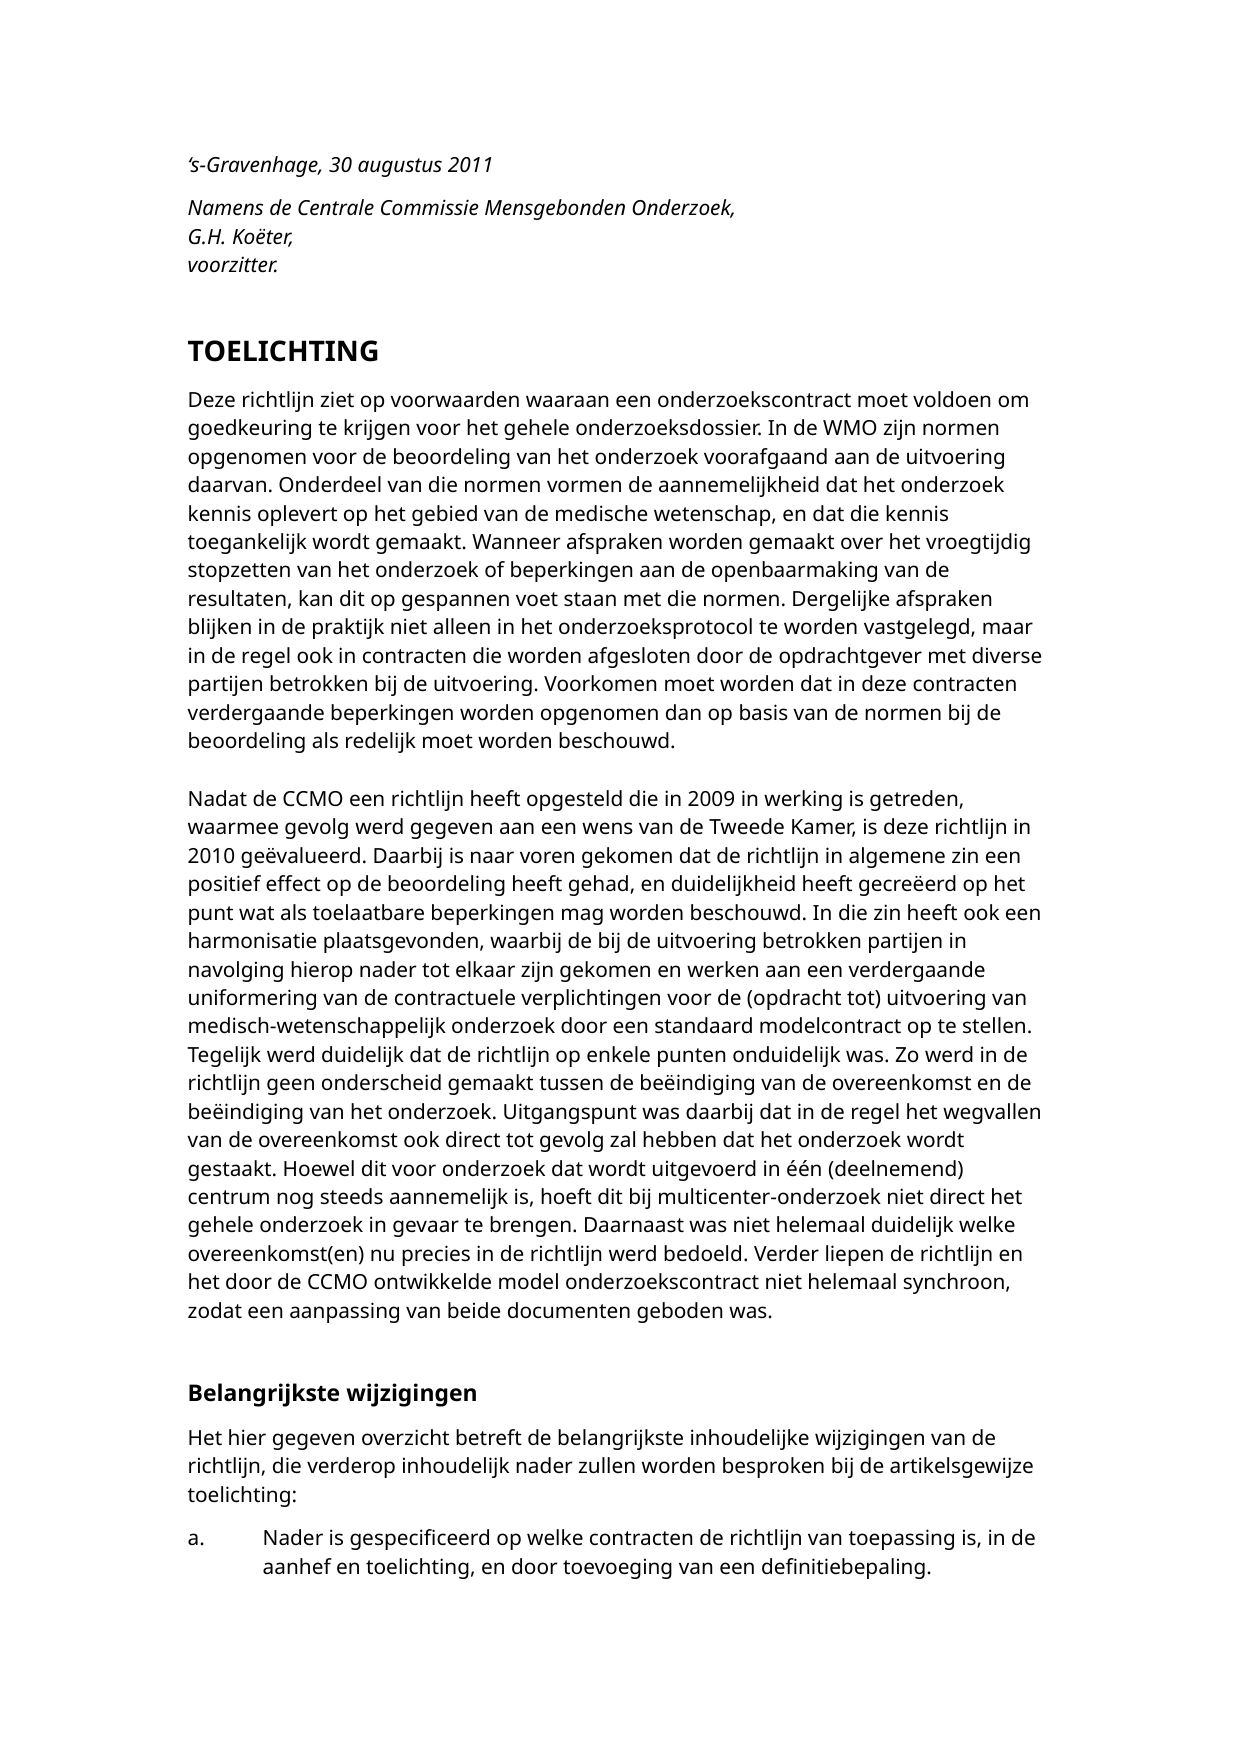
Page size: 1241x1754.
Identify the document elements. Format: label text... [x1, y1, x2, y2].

text G.H. Koëter, [187, 222, 1053, 250]
text voorzitter. [187, 250, 1053, 279]
text Nadat de CCMO een richtlijn heeft opgesteld die in 2009 in werking is getreden, waarmee gevolg werd gegeven aan een wens van de Tweede Kamer, is deze richtlijn in 2010 geëvalueerd. Daarbij is naar voren gekomen dat de richtlijn in algemene zin een positief effect op de beoordeling heeft gehad, en duidelijkheid heeft gecreëerd op het punt wat als toelaatbare beperkingen mag worden beschouwd. In die zin heeft ook een harmonisatie plaatsgevonden, waarbij de bij de uitvoering betrokken partijen in navolging hierop nader tot elkaar zijn gekomen en werken aan een verdergaande uniformering van de contractuele verplichtingen voor de (opdracht tot) uitvoering van medisch-wetenschappelijk onderzoek door een standaard modelcontract op te stellen. [187, 784, 1053, 1040]
subtitle Belangrijkste wijzigingen [187, 1377, 1053, 1408]
text Tegelijk werd duidelijk dat de richtlijn op enkele punten onduidelijk was. Zo werd in de richtlijn geen onderscheid gemaakt tussen de beëindiging van de overeenkomst en de beëindiging van het onderzoek. Uitgangspunt was daarbij dat in de regel het wegvallen van de overeenkomst ook direct tot gevolg zal hebben dat het onderzoek wordt gestaakt. Hoewel dit voor onderzoek dat wordt uitgevoerd in één (deelnemend) centrum nog steeds aannemelijk is, hoeft dit bij multicenter-onderzoek niet direct het gehele onderzoek in gevaar te brengen. Daarnaast was niet helemaal duidelijk welke overeenkomst(en) nu precies in de richtlijn werd bedoeld. Verder liepen de richtlijn en het door de CCMO ontwikkelde model onderzoekscontract niet helemaal synchroon, zodat een aanpassing van beide documenten geboden was. [187, 1040, 1053, 1324]
list Nader is gespecificeerd op welke contracten de richtlijn van toepassing is, in de aanhef en toelichting, en door toevoeging van een definitiebepaling. [187, 1523, 1053, 1580]
text Deze richtlijn ziet op voorwaarden waaraan een onderzoekscontract moet voldoen om goedkeuring te krijgen voor het gehele onderzoeksdossier. In de WMO zijn normen opgenomen voor de beoordeling van het onderzoek voorafgaand aan de uitvoering daarvan. Onderdeel van die normen vormen de aannemelijkheid dat het onderzoek kennis oplevert op het gebied van de medische wetenschap, en dat die kennis toegankelijk wordt gemaakt. Wanneer afspraken worden gemaakt over het vroegtijdig stopzetten van het onderzoek of beperkingen aan de openbaarmaking van de resultaten, kan dit op gespannen voet staan met die normen. Dergelijke afspraken blijken in de praktijk niet alleen in het onderzoeksprotocol te worden vastgelegd, maar in de regel ook in contracten die worden afgesloten door de opdrachtgever met diverse partijen betrokken bij de uitvoering. Voorkomen moet worden dat in deze contracten verdergaande beperkingen worden opgenomen dan op basis van de normen bij de beoordeling als redelijk moet worden beschouwd. [187, 385, 1053, 754]
subtitle TOELICHTING [187, 331, 1053, 370]
text ‘s-Gravenhage, 30 augustus 2011 [187, 150, 1053, 178]
text Het hier gegeven overzicht betreft de belangrijkste inhoudelijke wijzigingen van de richtlijn, die verderop inhoudelijk nader zullen worden besproken bij de artikelsgewijze toelichting: [187, 1423, 1053, 1508]
text Namens de Centrale Commissie Mensgebonden Onderzoek, [187, 193, 1053, 222]
